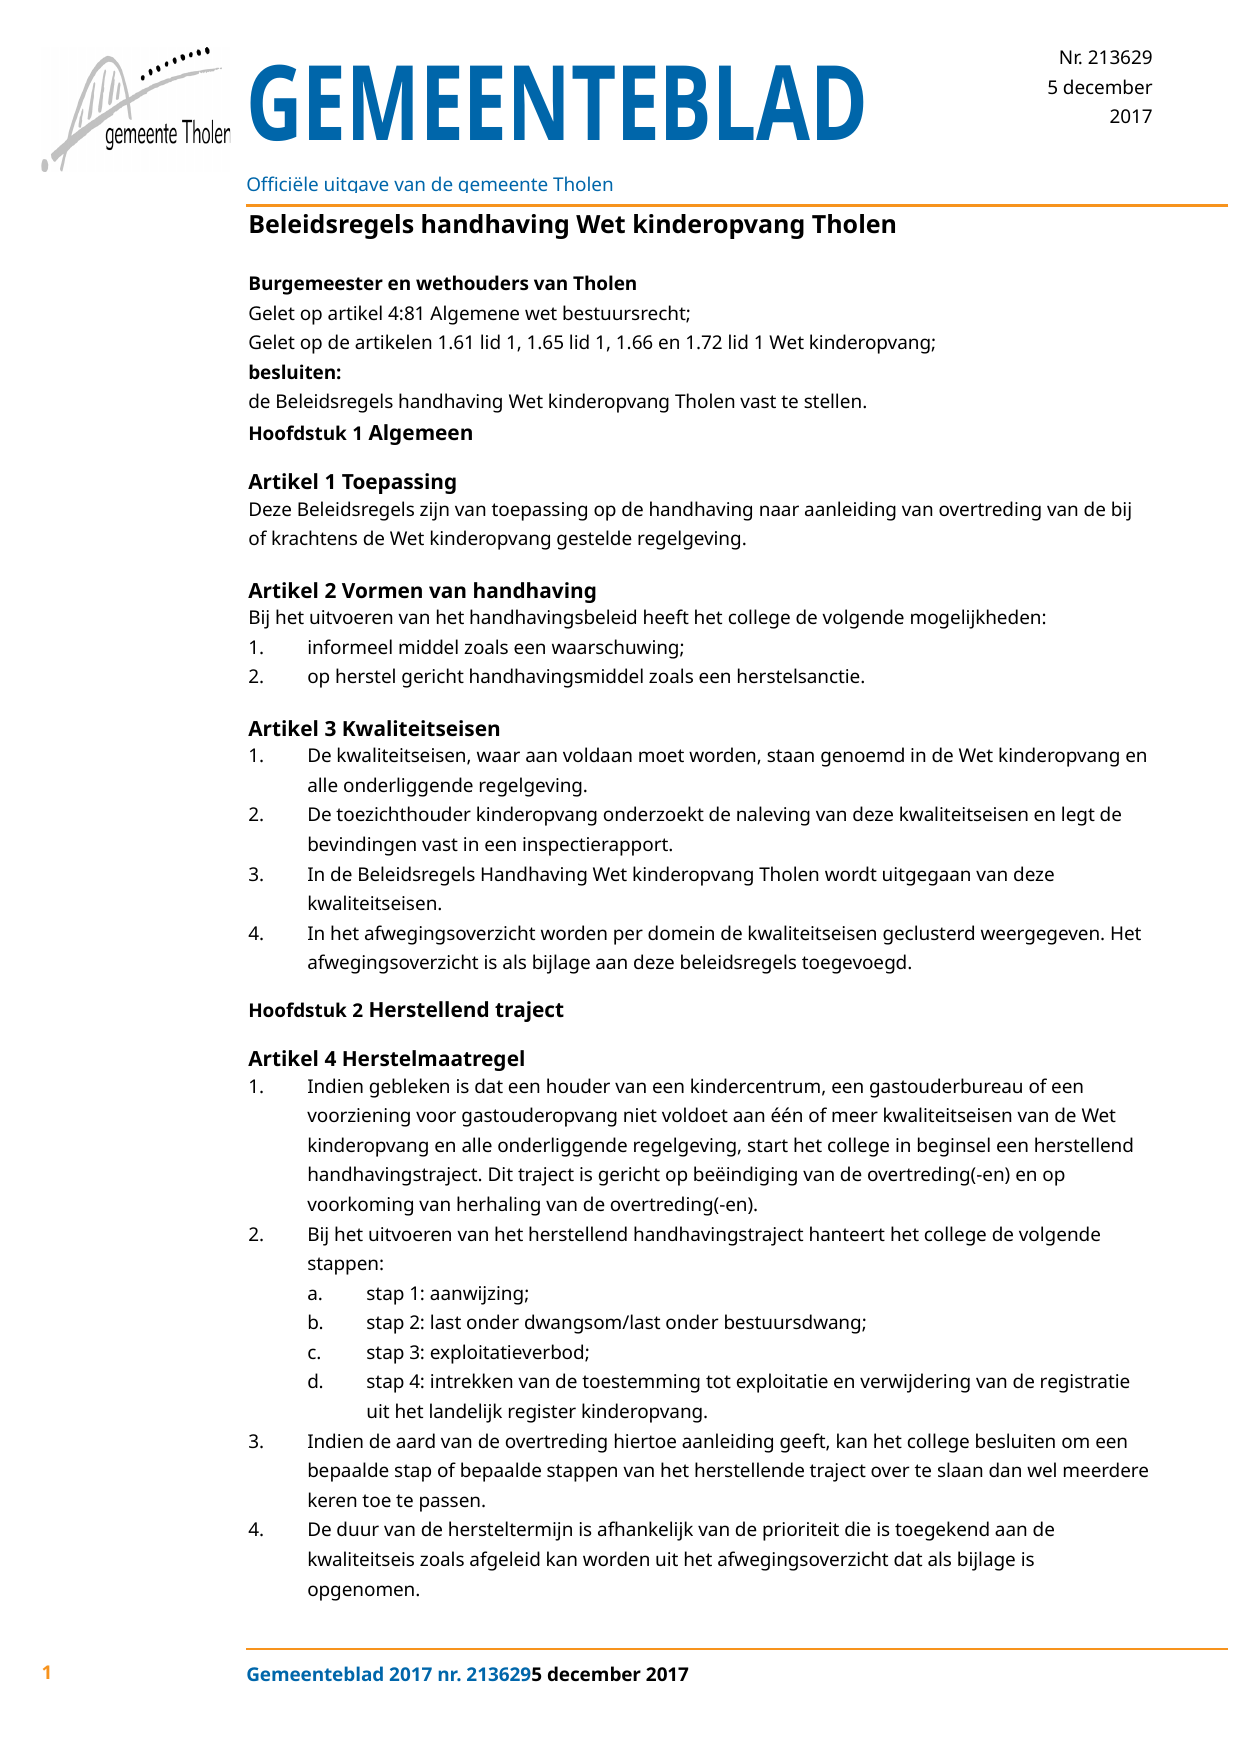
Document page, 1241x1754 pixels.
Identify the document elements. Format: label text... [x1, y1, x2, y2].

list De toezichthouder kinderopvang onderzoekt de naleving van deze kwaliteitseisen en legt de bevindingen vast in een inspectierapport. [248, 802, 1152, 857]
list In het afwegingsoverzicht worden per domein de kwaliteitseisen geclusterd weergegeven. Het afwegingsoverzicht is als bijlage aan deze beleidsregels toegevoegd. [248, 920, 1152, 975]
text besluiten: [248, 359, 1152, 385]
list In de Beleidsregels Handhaving Wet kinderopvang Tholen wordt uitgegaan van deze kwaliteitseisen. [248, 861, 1152, 916]
list Indien gebleken is dat een houder van een kindercentrum, een gastouderbureau of een voorziening voor gastouderopvang niet voldoet aan één of meer kwaliteitseisen van de Wet kinderopvang en alle onderliggende regelgeving, start het college in beginsel een herstellend handhavingstraject. Dit traject is gericht op beëindiging van de overtreding(-en) en op voorkoming van herhaling van de overtreding(-en). [248, 1073, 1152, 1217]
list De duur van de hersteltermijn is afhankelijk van de prioriteit die is toegekend aan de kwaliteitseis zoals afgeleid kan worden uit het afwegingsoverzicht dat als bijlage is opgenomen. [248, 1517, 1152, 1601]
list informeel middel zoals een waarschuwing; [248, 634, 1152, 660]
text Gelet op artikel 4:81 Algemene wet bestuursrecht; [248, 300, 1152, 326]
text Deze Beleidsregels zijn van toepassing op de handhaving naar aanleiding van overtreding van de bij of krachtens de Wet kinderopvang gestelde regelgeving. [248, 496, 1152, 551]
text Artikel 1 Toepassing [248, 467, 1152, 496]
text Gelet op de artikelen 1.61 lid 1, 1.65 lid 1, 1.66 en 1.72 lid 1 Wet kinderopvang; [248, 329, 1152, 355]
text Bij het uitvoeren van het handhavingsbeleid heeft het college de volgende mogelijkheden: [248, 604, 1152, 630]
text Hoofdstuk 2 Herstellend traject [248, 995, 1152, 1023]
picture [41, 47, 231, 172]
text Artikel 2 Vormen van handhaving [248, 576, 1152, 604]
list Indien de aard van de overtreding hiertoe aanleiding geeft, kan het college besluiten om een bepaalde stap of bepaalde stappen van het herstellende traject over te slaan dan wel meerdere keren toe te passen. [248, 1428, 1152, 1513]
text Artikel 4 Herstelmaatregel [248, 1044, 1152, 1073]
list Bij het uitvoeren van het herstellend handhavingstraject hanteert het college de volgende stappen: [248, 1221, 1152, 1276]
text Artikel 3 Kwaliteitseisen [248, 714, 1152, 742]
list stap 1: aanwijzing; [307, 1280, 1152, 1306]
text Hoofdstuk 1 Algemeen [248, 418, 1152, 447]
list stap 2: last onder dwangsom/last onder bestuursdwang; [307, 1309, 1152, 1335]
text de Beleidsregels handhaving Wet kinderopvang Tholen vast te stellen. [248, 389, 1152, 414]
list De kwaliteitseisen, waar aan voldaan moet worden, staan genoemd in de Wet kinderopvang en alle onderliggende regelgeving. [248, 742, 1152, 798]
text Beleidsregels handhaving Wet kinderopvang Tholen [248, 207, 1152, 241]
list stap 4: intrekken van de toestemming tot exploitatie en verwijdering van de registratie uit het landelijk register kinderopvang. [307, 1369, 1152, 1424]
list op herstel gericht handhavingsmiddel zoals een herstelsanctie. [248, 663, 1152, 689]
text Burgemeester en wethouders van Tholen [248, 270, 1152, 296]
list stap 3: exploitatieverbod; [307, 1339, 1152, 1365]
